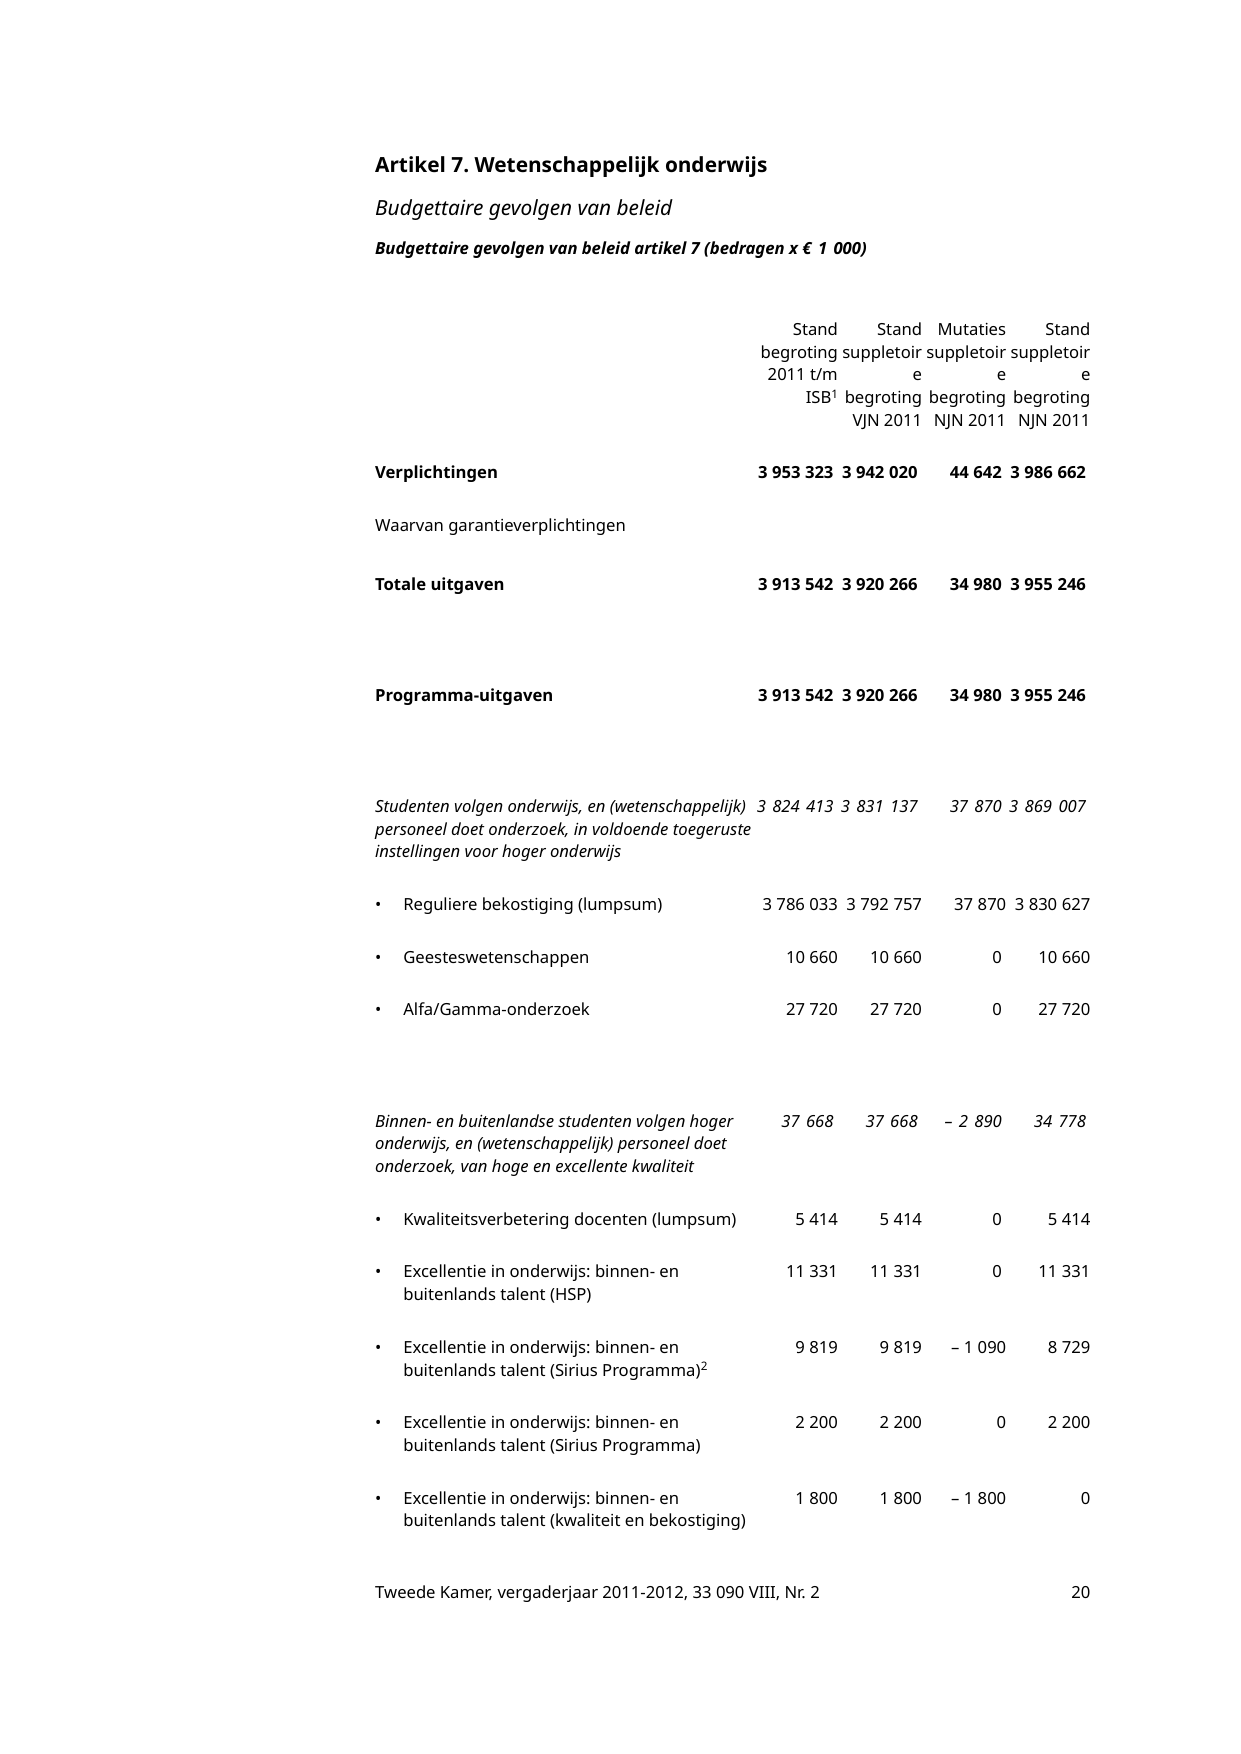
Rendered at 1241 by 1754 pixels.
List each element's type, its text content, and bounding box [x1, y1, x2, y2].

table_cell Excellentie in onderwijs: binnen- en buitenlands talent (kwaliteit en bekostiging) [403, 1486, 753, 1532]
table_cell [403, 625, 753, 683]
table_cell [375, 736, 403, 794]
table_cell [838, 514, 922, 572]
table_cell 3 830 627 [1006, 893, 1090, 945]
table_cell • [375, 998, 403, 1051]
table_cell – 2 890 [922, 1109, 1006, 1207]
table_cell 9 819 [838, 1335, 922, 1411]
table_cell Excellentie in onderwijs: binnen- en buitenlands talent (Sirius Programma)2 [403, 1335, 753, 1411]
text Artikel 7. Wetenschappelijk onderwijs [375, 150, 1090, 178]
table_cell 3 831 137 [838, 795, 922, 893]
table_cell [922, 736, 1006, 794]
table_cell 5 414 [1006, 1207, 1090, 1260]
table_cell • [375, 1486, 403, 1532]
table_cell 0 [1006, 1486, 1090, 1532]
table_cell 0 [922, 1411, 1006, 1486]
table_cell Kwaliteitsverbetering docenten (lumpsum) [403, 1207, 753, 1260]
table_cell 3 986 662 [1006, 461, 1090, 514]
table_header Stand suppletoire begroting VJN 2011 [838, 318, 922, 461]
table_cell 11 331 [1006, 1260, 1090, 1335]
table_cell [375, 1051, 403, 1109]
table_header Stand suppletoire begroting NJN 2011 [1006, 318, 1090, 461]
table_cell Verplichtingen [375, 461, 753, 514]
table_cell Totale uitgaven [375, 572, 753, 625]
table_cell 1 800 [838, 1486, 922, 1532]
table_header Mutaties suppletoire begroting NJN 2011 [922, 318, 1006, 461]
table_cell 27 720 [838, 998, 922, 1051]
table_cell 1 800 [754, 1486, 838, 1532]
table_header [375, 318, 403, 461]
table_cell 3 920 266 [838, 572, 922, 625]
table_cell [922, 1051, 1006, 1109]
table_cell 3 913 542 [754, 683, 838, 736]
table_cell 5 414 [754, 1207, 838, 1260]
table_cell [838, 736, 922, 794]
table_cell Excellentie in onderwijs: binnen- en buitenlands talent (HSP) [403, 1260, 753, 1335]
table_cell 44 642 [922, 461, 1006, 514]
table_cell – 1 090 [922, 1335, 1006, 1411]
table_cell 3 920 266 [838, 683, 922, 736]
table_cell 3 953 323 [754, 461, 838, 514]
table_cell • [375, 945, 403, 998]
table_cell 34 778 [1006, 1109, 1090, 1207]
table_cell 2 200 [1006, 1411, 1090, 1486]
table_cell 0 [922, 1207, 1006, 1260]
table_cell [375, 625, 403, 683]
table_cell [403, 1051, 753, 1109]
table_cell 2 200 [838, 1411, 922, 1486]
table_cell 37 870 [922, 795, 1006, 893]
table_cell 34 980 [922, 683, 1006, 736]
table_cell 37 668 [838, 1109, 922, 1207]
table_cell [922, 514, 1006, 572]
table_cell • [375, 1207, 403, 1260]
table_header Stand begroting 2011 t/m ISB1 [754, 318, 838, 461]
table_cell [1006, 736, 1090, 794]
table_cell Geesteswetenschappen [403, 945, 753, 998]
table_cell – 1 800 [922, 1486, 1006, 1532]
table_cell [754, 736, 838, 794]
table_cell Excellentie in onderwijs: binnen- en buitenlands talent (Sirius Programma) [403, 1411, 753, 1486]
table_cell 11 331 [754, 1260, 838, 1335]
table_cell 3 869 007 [1006, 795, 1090, 893]
table_cell Waarvan garantieverplichtingen [375, 514, 753, 572]
text Budgettaire gevolgen van beleid artikel 7 (bedragen x € 1 000) [375, 237, 1090, 259]
text Budgettaire gevolgen van beleid [375, 193, 1090, 222]
table_cell Reguliere bekostiging (lumpsum) [403, 893, 753, 945]
table_cell 37 668 [754, 1109, 838, 1207]
table_cell 3 942 020 [838, 461, 922, 514]
table_header [403, 318, 753, 461]
table_cell 10 660 [1006, 945, 1090, 998]
table_cell 8 729 [1006, 1335, 1090, 1411]
table_cell Binnen- en buitenlandse studenten volgen hoger onderwijs, en (wetenschappelijk) personeel doet onderzoek, van hoge en excellente kwaliteit [375, 1109, 753, 1207]
table_cell 2 200 [754, 1411, 838, 1486]
table_cell 3 913 542 [754, 572, 838, 625]
table_cell [754, 514, 838, 572]
table_cell [754, 1051, 838, 1109]
table_cell 10 660 [838, 945, 922, 998]
table_cell 3 824 413 [754, 795, 838, 893]
table_cell 34 980 [922, 572, 1006, 625]
table_cell Programma-uitgaven [375, 683, 753, 736]
table_cell 3 955 246 [1006, 572, 1090, 625]
table_cell • [375, 893, 403, 945]
table_cell [754, 625, 838, 683]
table_cell [838, 625, 922, 683]
table_cell [1006, 1051, 1090, 1109]
table_cell 10 660 [754, 945, 838, 998]
table_cell 37 870 [922, 893, 1006, 945]
table_cell 3 792 757 [838, 893, 922, 945]
table_cell 9 819 [754, 1335, 838, 1411]
table_cell 0 [922, 998, 1006, 1051]
table_cell [1006, 514, 1090, 572]
table_cell 3 786 033 [754, 893, 838, 945]
table_cell 3 955 246 [1006, 683, 1090, 736]
table_cell • [375, 1335, 403, 1411]
table_cell [922, 625, 1006, 683]
table_cell [838, 1051, 922, 1109]
table_cell 11 331 [838, 1260, 922, 1335]
table_cell 0 [922, 945, 1006, 998]
table_cell Alfa/Gamma-onderzoek [403, 998, 753, 1051]
table_cell 0 [922, 1260, 1006, 1335]
table_cell 27 720 [1006, 998, 1090, 1051]
table_cell [403, 736, 753, 794]
table_cell 27 720 [754, 998, 838, 1051]
table_cell • [375, 1260, 403, 1335]
table_cell 5 414 [838, 1207, 922, 1260]
table_cell [1006, 625, 1090, 683]
table_cell • [375, 1411, 403, 1486]
table_cell Studenten volgen onderwijs, en (wetenschappelijk) personeel doet onderzoek, in voldoende toegeruste instellingen voor hoger onderwijs [375, 795, 753, 893]
